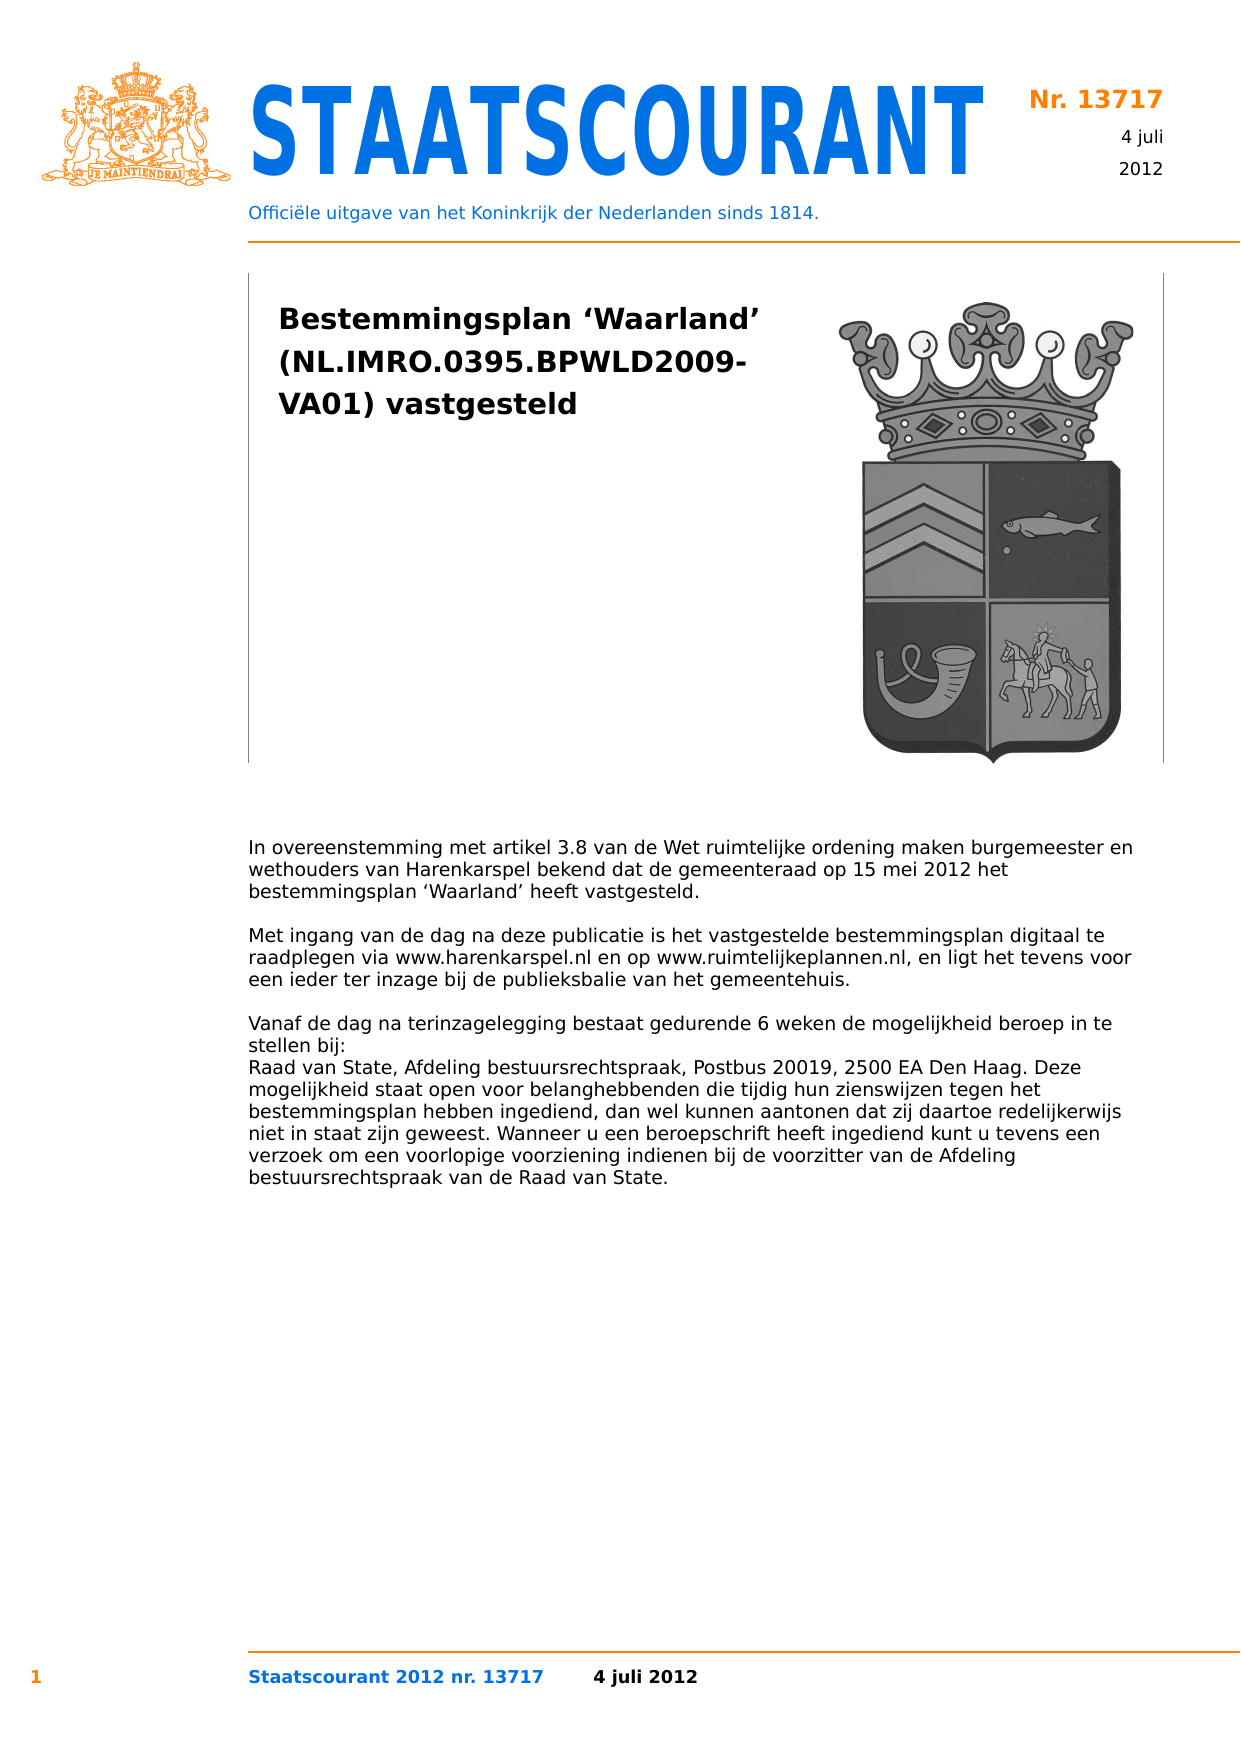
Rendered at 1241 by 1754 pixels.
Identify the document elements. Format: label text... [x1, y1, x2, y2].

text Vanaf de dag na terinzagelegging bestaat gedurende 6 weken de mogelijkheid beroep in te stellen bij: [248, 1013, 1163, 1057]
table_cell Officiële uitgave van het Koninkrijk der Nederlanden sinds 1814. [248, 203, 1240, 241]
table_cell 2012 [998, 153, 1240, 203]
picture [41, 62, 231, 186]
text Met ingang van de dag na deze publicatie is het vastgestelde bestemmingsplan digitaal te raadplegen via www.harenkarspel.nl en op www.ruimtelijkeplannen.nl, en ligt het tevens voor een ieder ter inzage bij de publieksbalie van het gemeentehuis. [248, 925, 1163, 991]
picture [838, 302, 1134, 764]
table_header [25, 62, 248, 241]
table_header STAATSCOURANT [248, 62, 998, 203]
table_cell 4 juli [998, 121, 1240, 153]
text Raad van State, Afdeling bestuursrechtspraak, Postbus 20019, 2500 EA Den Haag. Deze mogelijkheid staat open voor belanghebbenden die tijdig hun zienswijzen tegen het bestemmingsplan hebben ingediend, dan wel kunnen aantonen dat zij daartoe redelijkerwijs niet in staat zijn geweest. Wanneer u een beroepschrift heeft ingediend kunt u tevens een verzoek om een voorlopige voorziening indienen bij de voorzitter van de Afdeling bestuursrechtspraak van de Raad van State. [248, 1057, 1163, 1189]
text In overeenstemming met artikel 3.8 van de Wet ruimtelijke ordening maken burgemeester en wethouders van Harenkarspel bekend dat de gemeenteraad op 15 mei 2012 het bestemmingsplan ‘Waarland’ heeft vastgesteld. [248, 837, 1163, 903]
subtitle Bestemmingsplan ‘Waarland’ (NL.IMRO.0395.BPWLD2009-VA01) vastgesteld [249, 273, 1163, 763]
table_header Nr. 13717 [998, 62, 1240, 121]
